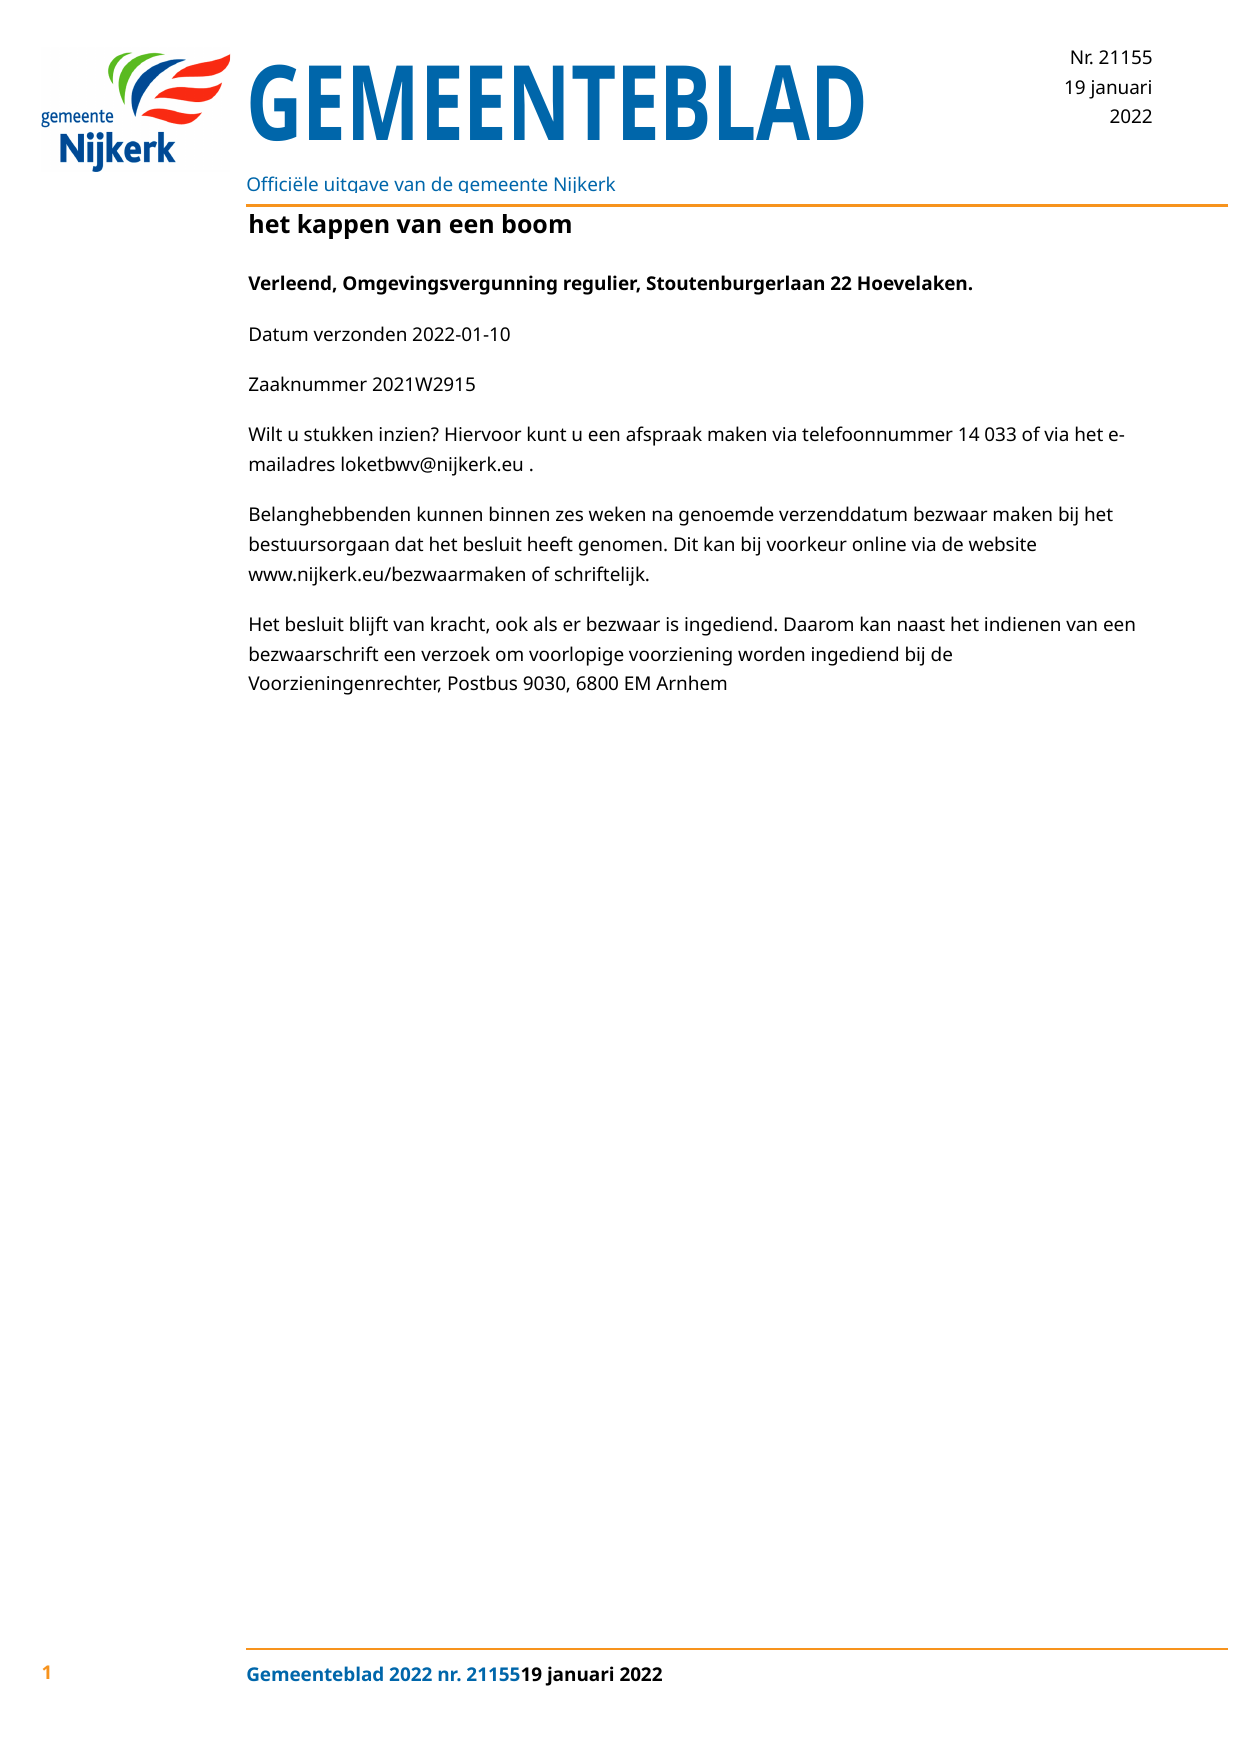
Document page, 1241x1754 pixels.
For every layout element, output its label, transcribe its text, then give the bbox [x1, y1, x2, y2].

text het kappen van een boom [248, 207, 1152, 241]
text Belanghebbenden kunnen binnen zes weken na genoemde verzenddatum bezwaar maken bij het bestuursorgaan dat het besluit heeft genomen. Dit kan bij voorkeur online via de website www.nijkerk.eu/bezwaarmaken of schriftelijk. [248, 502, 1152, 586]
picture [41, 47, 231, 172]
text Het besluit blijft van kracht, ook als er bezwaar is ingediend. Daarom kan naast het indienen van een bezwaarschrift een verzoek om voorlopige voorziening worden ingediend bij de Voorzieningenrechter, Postbus 9030, 6800 EM Arnhem [248, 611, 1152, 696]
text Verleend, Omgevingsvergunning regulier, Stoutenburgerlaan 22 Hoevelaken. [248, 270, 1152, 296]
text Wilt u stukken inzien? Hiervoor kunt u een afspraak maken via telefoonnummer 14 033 of via het e-mailadres loketbwv@nijkerk.eu . [248, 422, 1152, 477]
text Datum verzonden 2022-01-10 [248, 321, 1152, 346]
text Zaaknummer 2021W2915 [248, 371, 1152, 397]
